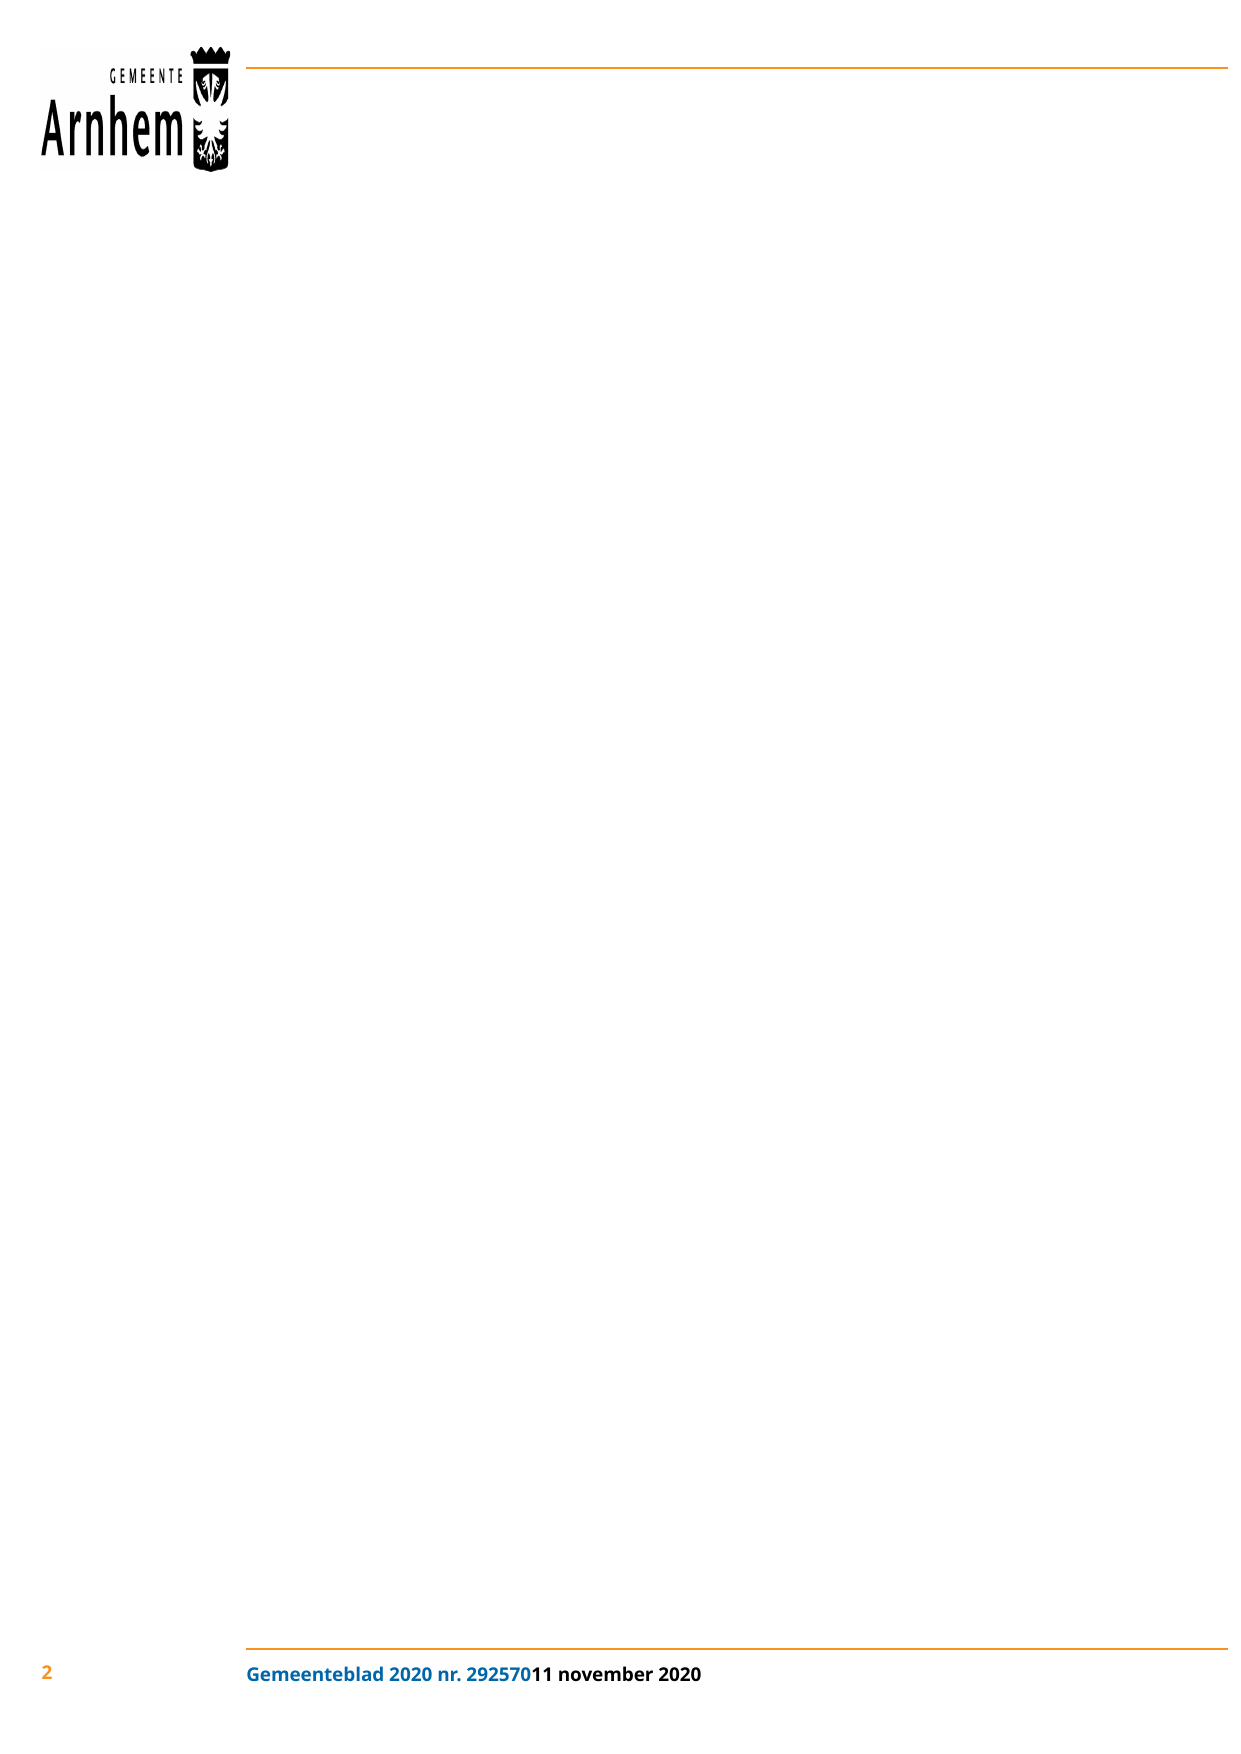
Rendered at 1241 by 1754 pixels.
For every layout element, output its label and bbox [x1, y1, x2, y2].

picture [41, 47, 231, 172]
